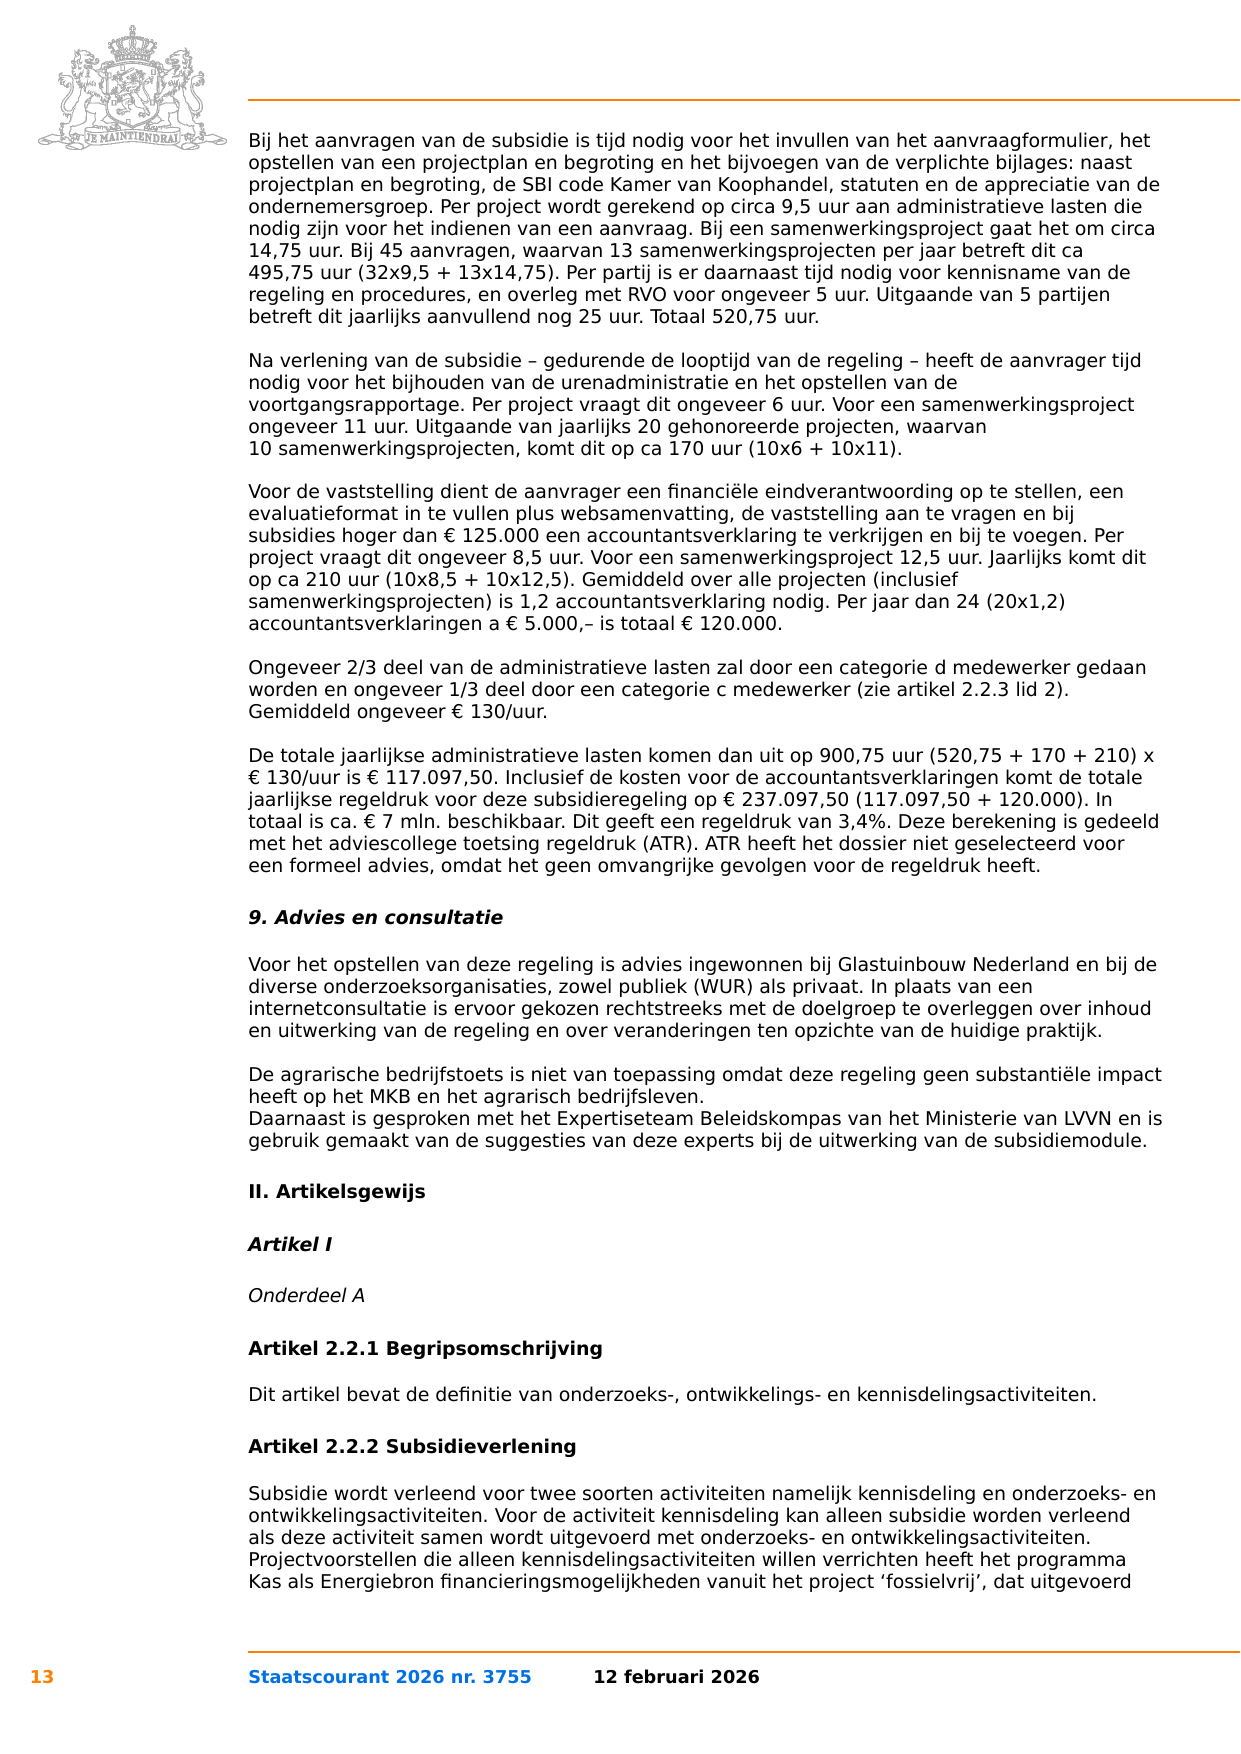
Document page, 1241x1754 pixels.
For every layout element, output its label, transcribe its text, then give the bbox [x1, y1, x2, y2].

subtitle 9. Advies en consultatie [248, 907, 1163, 929]
text Voor de vaststelling dient de aanvrager een financiële eindverantwoording op te stellen, een evaluatieformat in te vullen plus websamenvatting, de vaststelling aan te vragen en bij subsidies hoger dan € 125.000 een accountantsverklaring te verkrijgen en bij te voegen. Per project vraagt dit ongeveer 8,5 uur. Voor een samenwerkingsproject 12,5 uur. Jaarlijks komt dit op ca 210 uur (10x8,5 + 10x12,5). Gemiddeld over alle projecten (inclusief samenwerkingsprojecten) is 1,2 accountantsverklaring nodig. Per jaar dan 24 (20x1,2) accountantsverklaringen a € 5.000,– is totaal € 120.000. [248, 481, 1163, 635]
subtitle Onderdeel A [248, 1285, 1163, 1307]
picture [38, 25, 227, 150]
subtitle Artikel 2.2.1 Begripsomschrijving [248, 1337, 1163, 1359]
subtitle Artikel I [248, 1233, 1163, 1255]
text De agrarische bedrijfstoets is niet van toepassing omdat deze regeling geen substantiële impact heeft op het MKB en het agrarisch bedrijfsleven. [248, 1063, 1163, 1107]
text De totale jaarlijkse administratieve lasten komen dan uit op 900,75 uur (520,75 + 170 + 210) x € 130/uur is € 117.097,50. Inclusief de kosten voor de accountantsverklaringen komt de totale jaarlijkse regeldruk voor deze subsidieregeling op € 237.097,50 (117.097,50 + 120.000). In totaal is ca. € 7 mln. beschikbaar. Dit geeft een regeldruk van 3,4%. Deze berekening is gedeeld met het adviescollege toetsing regeldruk (ATR). ATR heeft het dossier niet geselecteerd voor een formeel advies, omdat het geen omvangrijke gevolgen voor de regeldruk heeft. [248, 745, 1163, 877]
text Voor het opstellen van deze regeling is advies ingewonnen bij Glastuinbouw Nederland en bij de diverse onderzoeksorganisaties, zowel publiek (WUR) als privaat. In plaats van een internetconsultatie is ervoor gekozen rechtstreeks met de doelgroep te overleggen over inhoud en uitwerking van de regeling en over veranderingen ten opzichte van de huidige praktijk. [248, 954, 1163, 1042]
text Daarnaast is gesproken met het Expertiseteam Beleidskompas van het Ministerie van LVVN en is gebruik gemaakt van de suggesties van deze experts bij de uitwerking van de subsidiemodule. [248, 1107, 1163, 1151]
text Ongeveer 2/3 deel van de administratieve lasten zal door een categorie d medewerker gedaan worden en ongeveer 1/3 deel door een categorie c medewerker (zie artikel 2.2.3 lid 2). Gemiddeld ongeveer € 130/uur. [248, 657, 1163, 723]
subtitle Artikel 2.2.2 Subsidieverlening [248, 1436, 1163, 1458]
text Subsidie wordt verleend voor twee soorten activiteiten namelijk kennisdeling en onderzoeks- en ontwikkelingsactiviteiten. Voor de activiteit kennisdeling kan alleen subsidie worden verleend als deze activiteit samen wordt uitgevoerd met onderzoeks- en ontwikkelingsactiviteiten. Projectvoorstellen die alleen kennisdelingsactiviteiten willen verrichten heeft het programma Kas als Energiebron financieringsmogelijkheden vanuit het project ‘fossielvrij’, dat uitgevoerd [248, 1483, 1163, 1593]
text Bij het aanvragen van de subsidie is tijd nodig voor het invullen van het aanvraagformulier, het opstellen van een projectplan en begroting en het bijvoegen van de verplichte bijlages: naast projectplan en begroting, de SBI code Kamer van Koophandel, statuten en de appreciatie van de ondernemersgroep. Per project wordt gerekend op circa 9,5 uur aan administratieve lasten die nodig zijn voor het indienen van een aanvraag. Bij een samenwerkingsproject gaat het om circa 14,75 uur. Bij 45 aanvragen, waarvan 13 samenwerkingsprojecten per jaar betreft dit ca 495,75 uur (32x9,5 + 13x14,75). Per partij is er daarnaast tijd nodig voor kennisname van de regeling en procedures, en overleg met RVO voor ongeveer 5 uur. Uitgaande van 5 partijen betreft dit jaarlijks aanvullend nog 25 uur. Totaal 520,75 uur. [248, 130, 1163, 328]
text Na verlening van de subsidie – gedurende de looptijd van de regeling – heeft de aanvrager tijd nodig voor het bijhouden van de urenadministratie en het opstellen van de voortgangsrapportage. Per project vraagt dit ongeveer 6 uur. Voor een samenwerkingsproject ongeveer 11 uur. Uitgaande van jaarlijks 20 gehonoreerde projecten, waarvan 10 samenwerkingsprojecten, komt dit op ca 170 uur (10x6 + 10x11). [248, 349, 1163, 459]
text Dit artikel bevat de definitie van onderzoeks-, ontwikkelings- en kennisdelingsactiviteiten. [248, 1384, 1163, 1406]
subtitle II. Artikelsgewijs [248, 1181, 1163, 1203]
